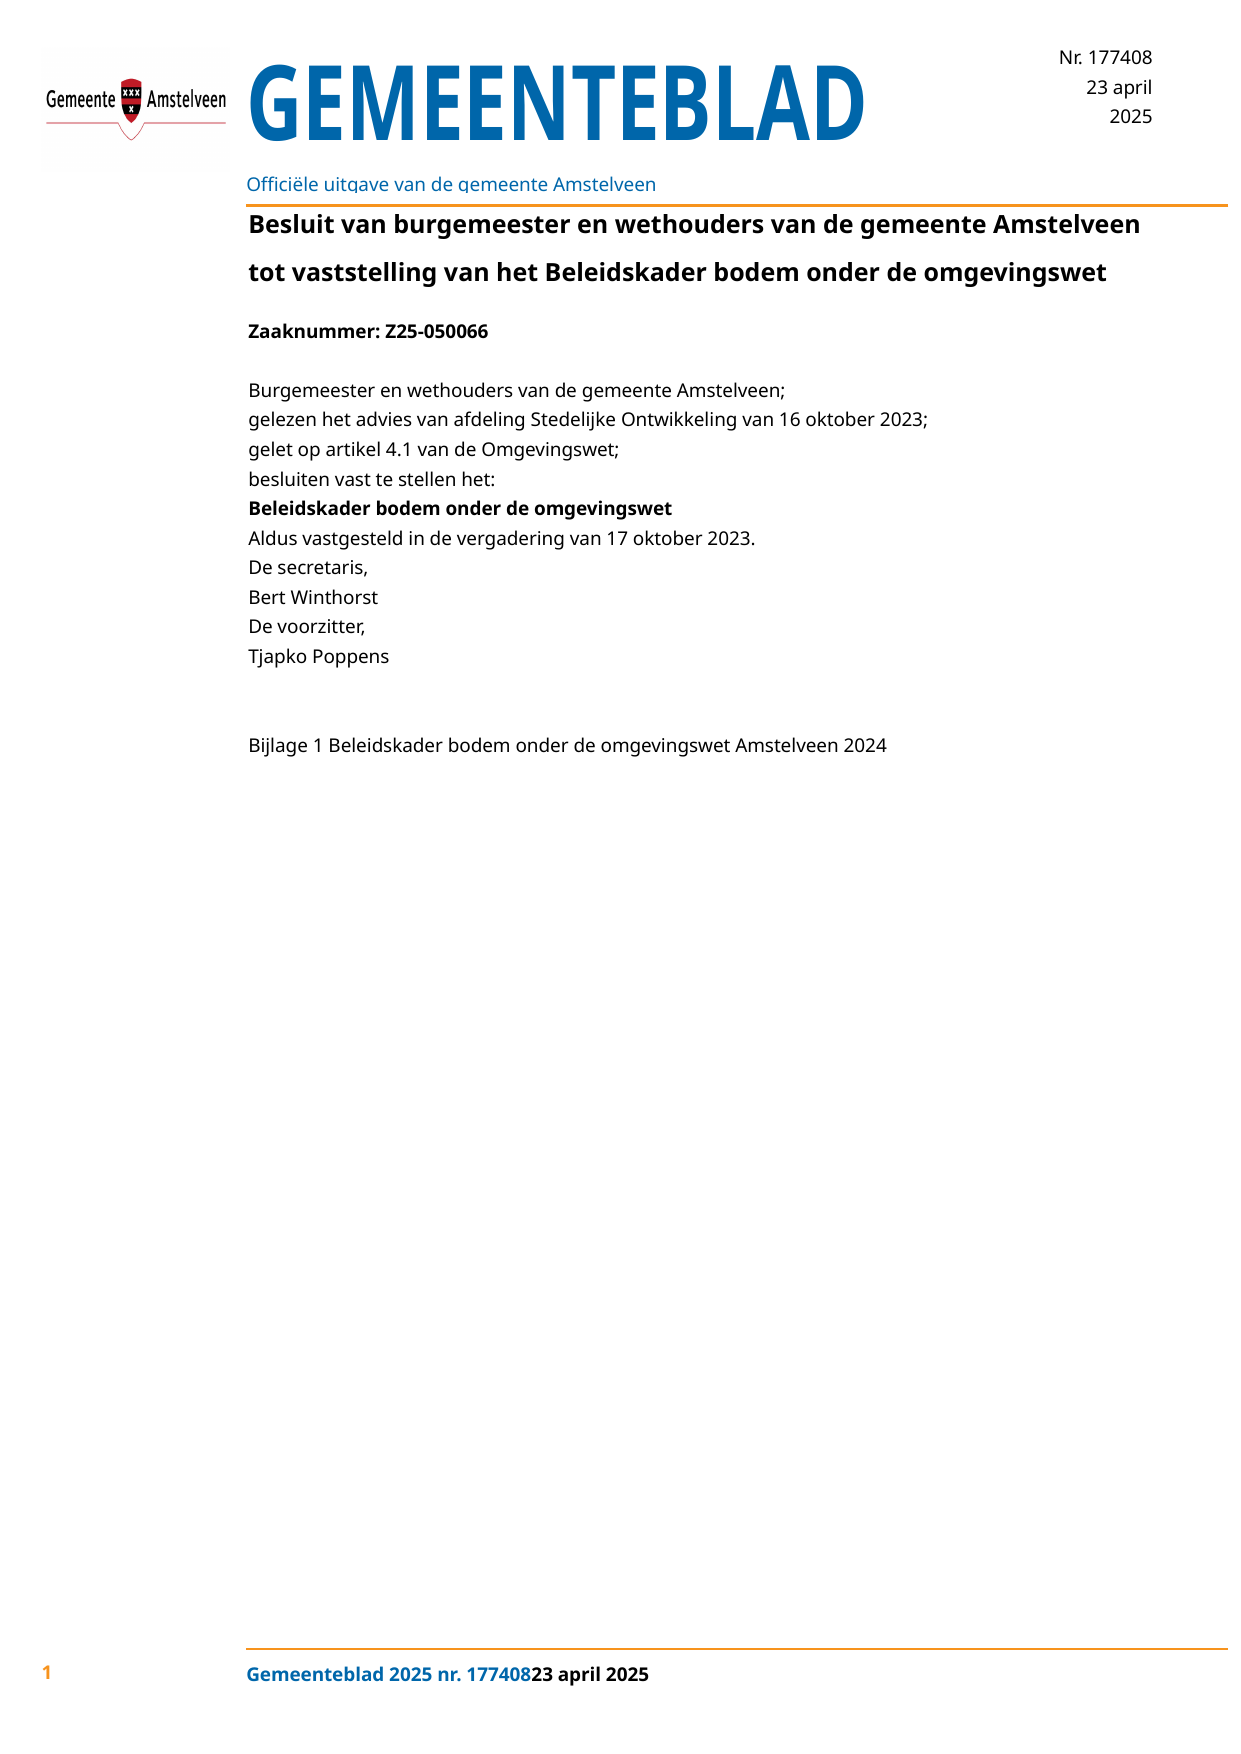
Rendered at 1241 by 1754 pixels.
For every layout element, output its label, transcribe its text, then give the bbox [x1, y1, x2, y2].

text De voorzitter, [248, 614, 1152, 639]
text gelezen het advies van afdeling Stedelijke Ontwikkeling van 16 oktober 2023; [248, 407, 1152, 432]
text Bert Winthorst [248, 584, 1152, 610]
text Zaaknummer: Z25-050066 [248, 318, 1152, 344]
text Bijlage 1 Beleidskader bodem onder de omgevingswet Amstelveen 2024 [248, 732, 1152, 758]
picture [41, 47, 231, 172]
text besluiten vast te stellen het: [248, 466, 1152, 492]
text gelet op artikel 4.1 van de Omgevingswet; [248, 436, 1152, 462]
text Burgemeester en wethouders van de gemeente Amstelveen; [248, 377, 1152, 403]
text Beleidskader bodem onder de omgevingswet [248, 495, 1152, 521]
text Besluit van burgemeester en wethouders van de gemeente Amstelveen tot vaststelling van het Beleidskader bodem onder de omgevingswet [248, 207, 1152, 288]
text Tjapko Poppens [248, 643, 1152, 669]
text Aldus vastgesteld in de vergadering van 17 oktober 2023. [248, 525, 1152, 551]
text De secretaris, [248, 554, 1152, 580]
